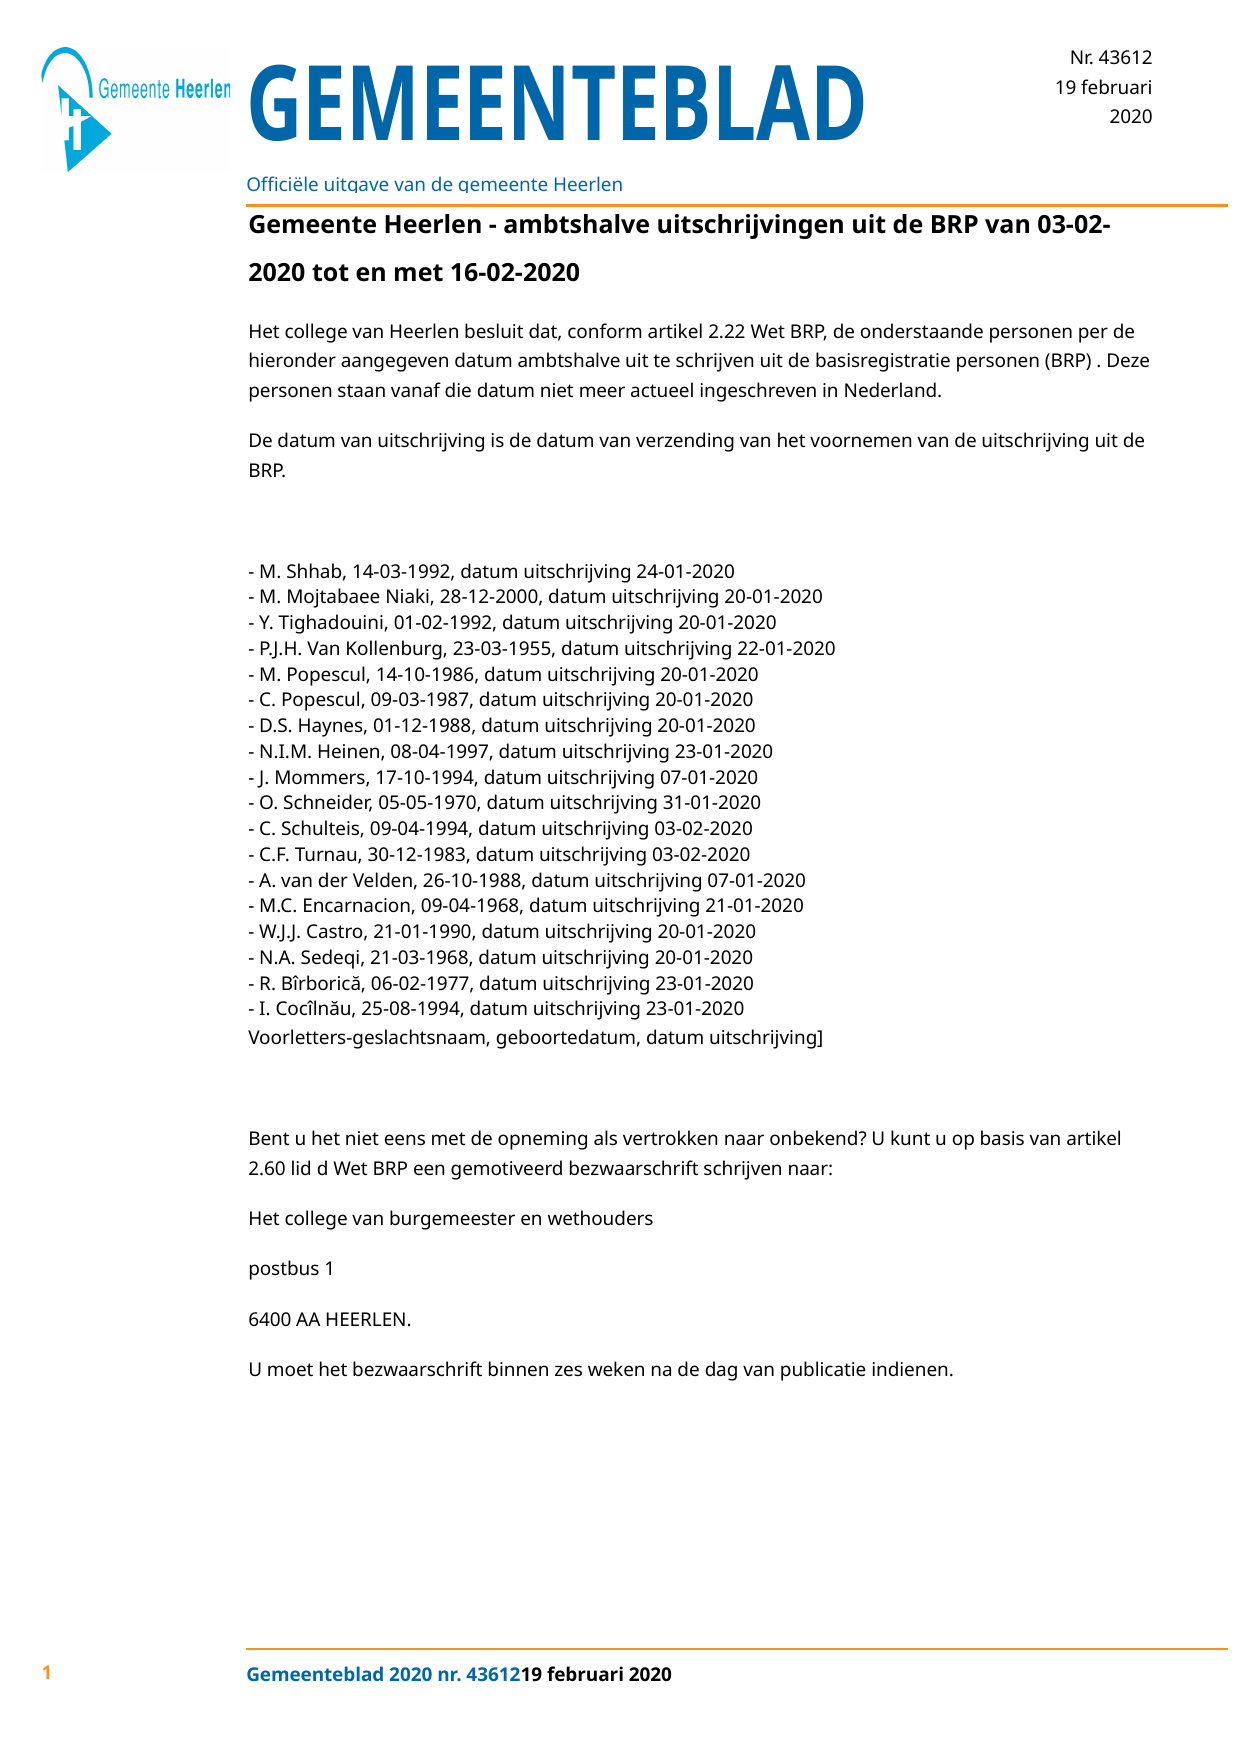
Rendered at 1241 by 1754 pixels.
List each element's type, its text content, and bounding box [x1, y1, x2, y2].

text Het college van burgemeester en wethouders [248, 1205, 1152, 1231]
table_cell - A. van der Velden, 26-10-1988, datum uitschrijving 07-01-2020 [248, 867, 1152, 892]
table_cell - Y. Tighadouini, 01-02-1992, datum uitschrijving 20-01-2020 [248, 610, 1152, 635]
text Voorletters-geslachtsnaam, geboortedatum, datum uitschrijving] [248, 1024, 1152, 1050]
table_cell - J. Mommers, 17-10-1994, datum uitschrijving 07-01-2020 [248, 764, 1152, 789]
table_cell - N.I.M. Heinen, 08-04-1997, datum uitschrijving 23-01-2020 [248, 738, 1152, 764]
table_cell - P.J.H. Van Kollenburg, 23-03-1955, datum uitschrijving 22-01-2020 [248, 635, 1152, 661]
text Bent u het niet eens met de opneming als vertrokken naar onbekend? U kunt u op basis van artikel 2.60 lid d Wet BRP een gemotiveerd bezwaarschrift schrijven naar: [248, 1125, 1152, 1181]
table_cell - R. Bîrborică, 06-02-1977, datum uitschrijving 23-01-2020 [248, 970, 1152, 995]
table_header - M. Shhab, 14-03-1992, datum uitschrijving 24-01-2020 [248, 558, 1152, 584]
text 6400 AA HEERLEN. [248, 1306, 1152, 1332]
picture [41, 47, 59, 70]
text De datum van uitschrijving is de datum van verzending van het voornemen van de uitschrijving uit de BRP. [248, 427, 1152, 483]
text Gemeente Heerlen - ambtshalve uitschrijvingen uit de BRP van 03-02-2020 tot en met 16-02-2020 [248, 207, 1152, 288]
text Het college van Heerlen besluit dat, conform artikel 2.22 Wet BRP, de onderstaande personen per de hieronder aangegeven datum ambtshalve uit te schrijven uit de basisregistratie personen (BRP) . Deze personen staan vanaf die datum niet meer actueel ingeschreven in Nederland. [248, 318, 1152, 403]
table_cell - M. Mojtabaee Niaki, 28-12-2000, datum uitschrijving 20-01-2020 [248, 584, 1152, 609]
table_cell - I. Cocîlnău, 25-08-1994, datum uitschrijving 23-01-2020 [248, 995, 1152, 1021]
table_cell - N.A. Sedeqi, 21-03-1968, datum uitschrijving 20-01-2020 [248, 944, 1152, 970]
table_cell - D.S. Haynes, 01-12-1988, datum uitschrijving 20-01-2020 [248, 713, 1152, 738]
text postbus 1 [248, 1256, 1152, 1281]
table_cell - M.C. Encarnacion, 09-04-1968, datum uitschrijving 21-01-2020 [248, 893, 1152, 918]
table_cell - O. Schneider, 05-05-1970, datum uitschrijving 31-01-2020 [248, 790, 1152, 815]
table_cell - C. Schulteis, 09-04-1994, datum uitschrijving 03-02-2020 [248, 815, 1152, 841]
table_cell - C. Popescul, 09-03-1987, datum uitschrijving 20-01-2020 [248, 687, 1152, 712]
table_cell - C.F. Turnau, 30-12-1983, datum uitschrijving 03-02-2020 [248, 841, 1152, 867]
table_cell - W.J.J. Castro, 21-01-1990, datum uitschrijving 20-01-2020 [248, 918, 1152, 944]
text U moet het bezwaarschrift binnen zes weken na de dag van publicatie indienen. [248, 1356, 1152, 1382]
table_cell - M. Popescul, 14-10-1986, datum uitschrijving 20-01-2020 [248, 661, 1152, 687]
picture [41, 47, 231, 172]
